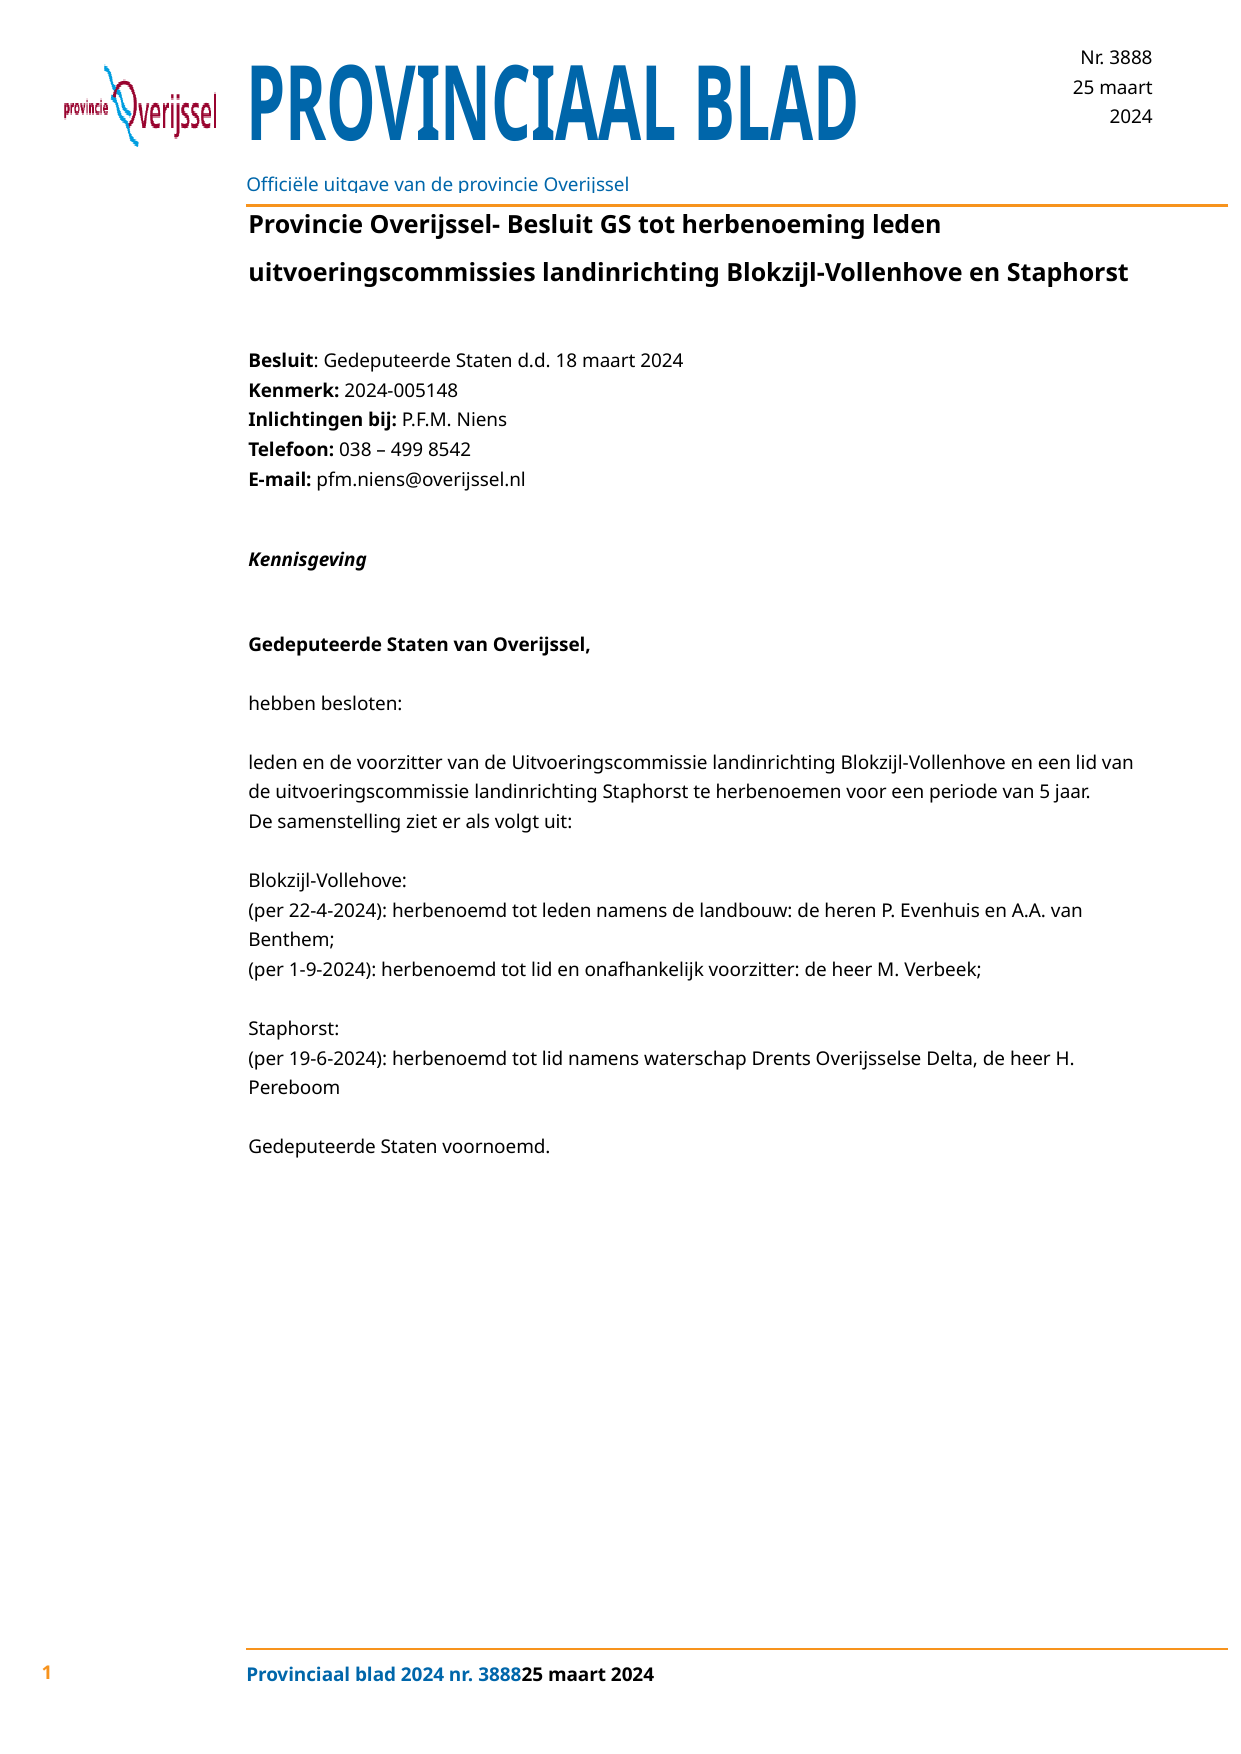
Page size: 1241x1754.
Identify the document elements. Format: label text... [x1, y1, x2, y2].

text (per 19-6-2024): herbenoemd tot lid namens waterschap Drents Overijsselse Delta, de heer H. Pereboom [248, 1045, 1152, 1100]
text leden en de voorzitter van de Uitvoeringscommissie landinrichting Blokzijl-Vollenhove en een lid van de uitvoeringscommissie landinrichting Staphorst te herbenoemen voor een periode van 5 jaar. [248, 749, 1152, 804]
text Inlichtingen bij: P.F.M. Niens [248, 407, 1152, 432]
text hebben besloten: [248, 690, 1152, 716]
text De samenstelling ziet er als volgt uit: [248, 808, 1152, 834]
text Kenmerk: 2024-005148 [248, 377, 1152, 403]
text E-mail: pfm.niens@overijssel.nl [248, 466, 1152, 492]
picture [41, 47, 231, 172]
text Staphorst: [248, 1015, 1152, 1041]
text Telefoon: 038 – 499 8542 [248, 436, 1152, 462]
text Besluit: Gedeputeerde Staten d.d. 18 maart 2024 [248, 347, 1152, 373]
text (per 22-4-2024): herbenoemd tot leden namens de landbouw: de heren P. Evenhuis en A.A. van Benthem; [248, 897, 1152, 952]
text (per 1-9-2024): herbenoemd tot lid en onafhankelijk voorzitter: de heer M. Verbeek; [248, 956, 1152, 982]
text Gedeputeerde Staten van Overijssel, [248, 631, 1152, 656]
text Provincie Overijssel- Besluit GS tot herbenoeming leden uitvoeringscommissies landinrichting Blokzijl-Vollenhove en Staphorst [248, 207, 1152, 288]
text Blokzijl-Vollehove: [248, 867, 1152, 893]
text Kennisgeving [248, 546, 1152, 572]
text Gedeputeerde Staten voornoemd. [248, 1134, 1152, 1159]
